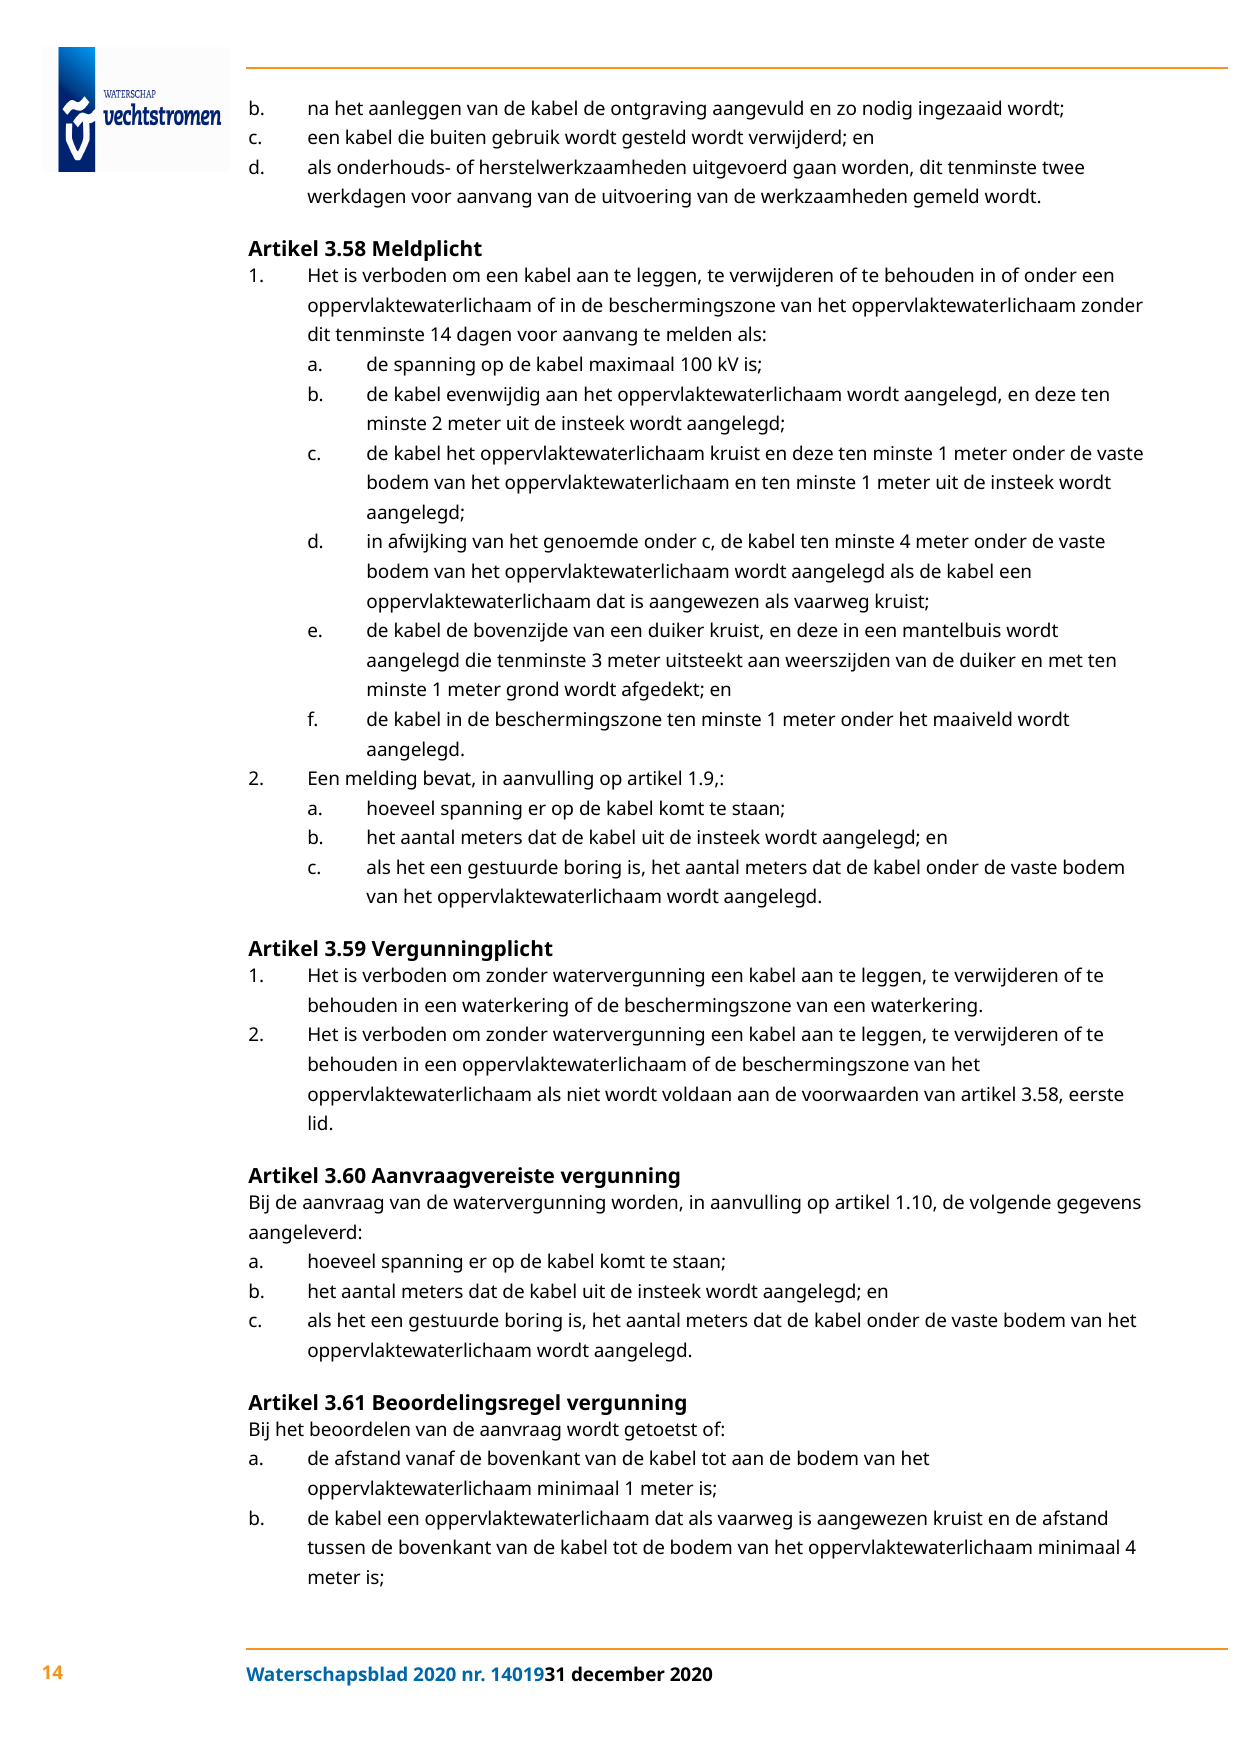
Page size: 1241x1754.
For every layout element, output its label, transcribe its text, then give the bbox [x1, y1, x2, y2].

list de kabel een oppervlaktewaterlichaam dat als vaarweg is aangewezen kruist en de afstand tussen de bovenkant van de kabel tot de bodem van het oppervlaktewaterlichaam minimaal 4 meter is; [248, 1505, 1152, 1590]
list hoeveel spanning er op de kabel komt te staan; [248, 1248, 1152, 1274]
list als onderhouds- of herstelwerkzaamheden uitgevoerd gaan worden, dit tenminste twee werkdagen voor aanvang van de uitvoering van de werkzaamheden gemeld wordt. [248, 154, 1152, 209]
list het aantal meters dat de kabel uit de insteek wordt aangelegd; en [307, 824, 1152, 850]
list de spanning op de kabel maximaal 100 kV is; [307, 351, 1152, 377]
list een kabel die buiten gebruik wordt gesteld wordt verwijderd; en [248, 124, 1152, 150]
list het aantal meters dat de kabel uit de insteek wordt aangelegd; en [248, 1278, 1152, 1304]
text Artikel 3.61 Beoordelingsregel vergunning [248, 1388, 1152, 1416]
list als het een gestuurde boring is, het aantal meters dat de kabel onder de vaste bodem van het oppervlaktewaterlichaam wordt aangelegd. [248, 1308, 1152, 1363]
text Artikel 3.60 Aanvraagvereiste vergunning [248, 1161, 1152, 1189]
list Een melding bevat, in aanvulling op artikel 1.9,: [248, 765, 1152, 791]
list Het is verboden om zonder watervergunning een kabel aan te leggen, te verwijderen of te behouden in een waterkering of de beschermingszone van een waterkering. [248, 962, 1152, 1018]
list Het is verboden om een kabel aan te leggen, te verwijderen of te behouden in of onder een oppervlaktewaterlichaam of in de beschermingszone van het oppervlaktewaterlichaam zonder dit tenminste 14 dagen voor aanvang te melden als: [248, 262, 1152, 347]
list de kabel het oppervlaktewaterlichaam kruist en deze ten minste 1 meter onder de vaste bodem van het oppervlaktewaterlichaam en ten minste 1 meter uit de insteek wordt aangelegd; [307, 440, 1152, 525]
text Artikel 3.58 Meldplicht [248, 234, 1152, 262]
list de afstand vanaf de bovenkant van de kabel tot aan de bodem van het oppervlaktewaterlichaam minimaal 1 meter is; [248, 1446, 1152, 1501]
text Bij het beoordelen van de aanvraag wordt getoetst of: [248, 1416, 1152, 1442]
list de kabel in de beschermingszone ten minste 1 meter onder het maaiveld wordt aangelegd. [307, 706, 1152, 761]
list in afwijking van het genoemde onder c, de kabel ten minste 4 meter onder de vaste bodem van het oppervlaktewaterlichaam wordt aangelegd als de kabel een oppervlaktewaterlichaam dat is aangewezen als vaarweg kruist; [307, 529, 1152, 613]
list de kabel evenwijdig aan het oppervlaktewaterlichaam wordt aangelegd, en deze ten minste 2 meter uit de insteek wordt aangelegd; [307, 381, 1152, 436]
picture [41, 47, 231, 172]
text Artikel 3.59 Vergunningplicht [248, 934, 1152, 962]
text Bij de aanvraag van de watervergunning worden, in aanvulling op artikel 1.10, de volgende gegevens aangeleverd: [248, 1189, 1152, 1244]
list na het aanleggen van de kabel de ontgraving aangevuld en zo nodig ingezaaid wordt; [248, 95, 1152, 121]
list Het is verboden om zonder watervergunning een kabel aan te leggen, te verwijderen of te behouden in een oppervlaktewaterlichaam of de beschermingszone van het oppervlaktewaterlichaam als niet wordt voldaan aan de voorwaarden van artikel 3.58, eerste lid. [248, 1022, 1152, 1136]
list de kabel de bovenzijde van een duiker kruist, en deze in een mantelbuis wordt aangelegd die tenminste 3 meter uitsteekt aan weerszijden van de duiker en met ten minste 1 meter grond wordt afgedekt; en [307, 617, 1152, 702]
list als het een gestuurde boring is, het aantal meters dat de kabel onder de vaste bodem van het oppervlaktewaterlichaam wordt aangelegd. [307, 854, 1152, 909]
list hoeveel spanning er op de kabel komt te staan; [307, 795, 1152, 821]
